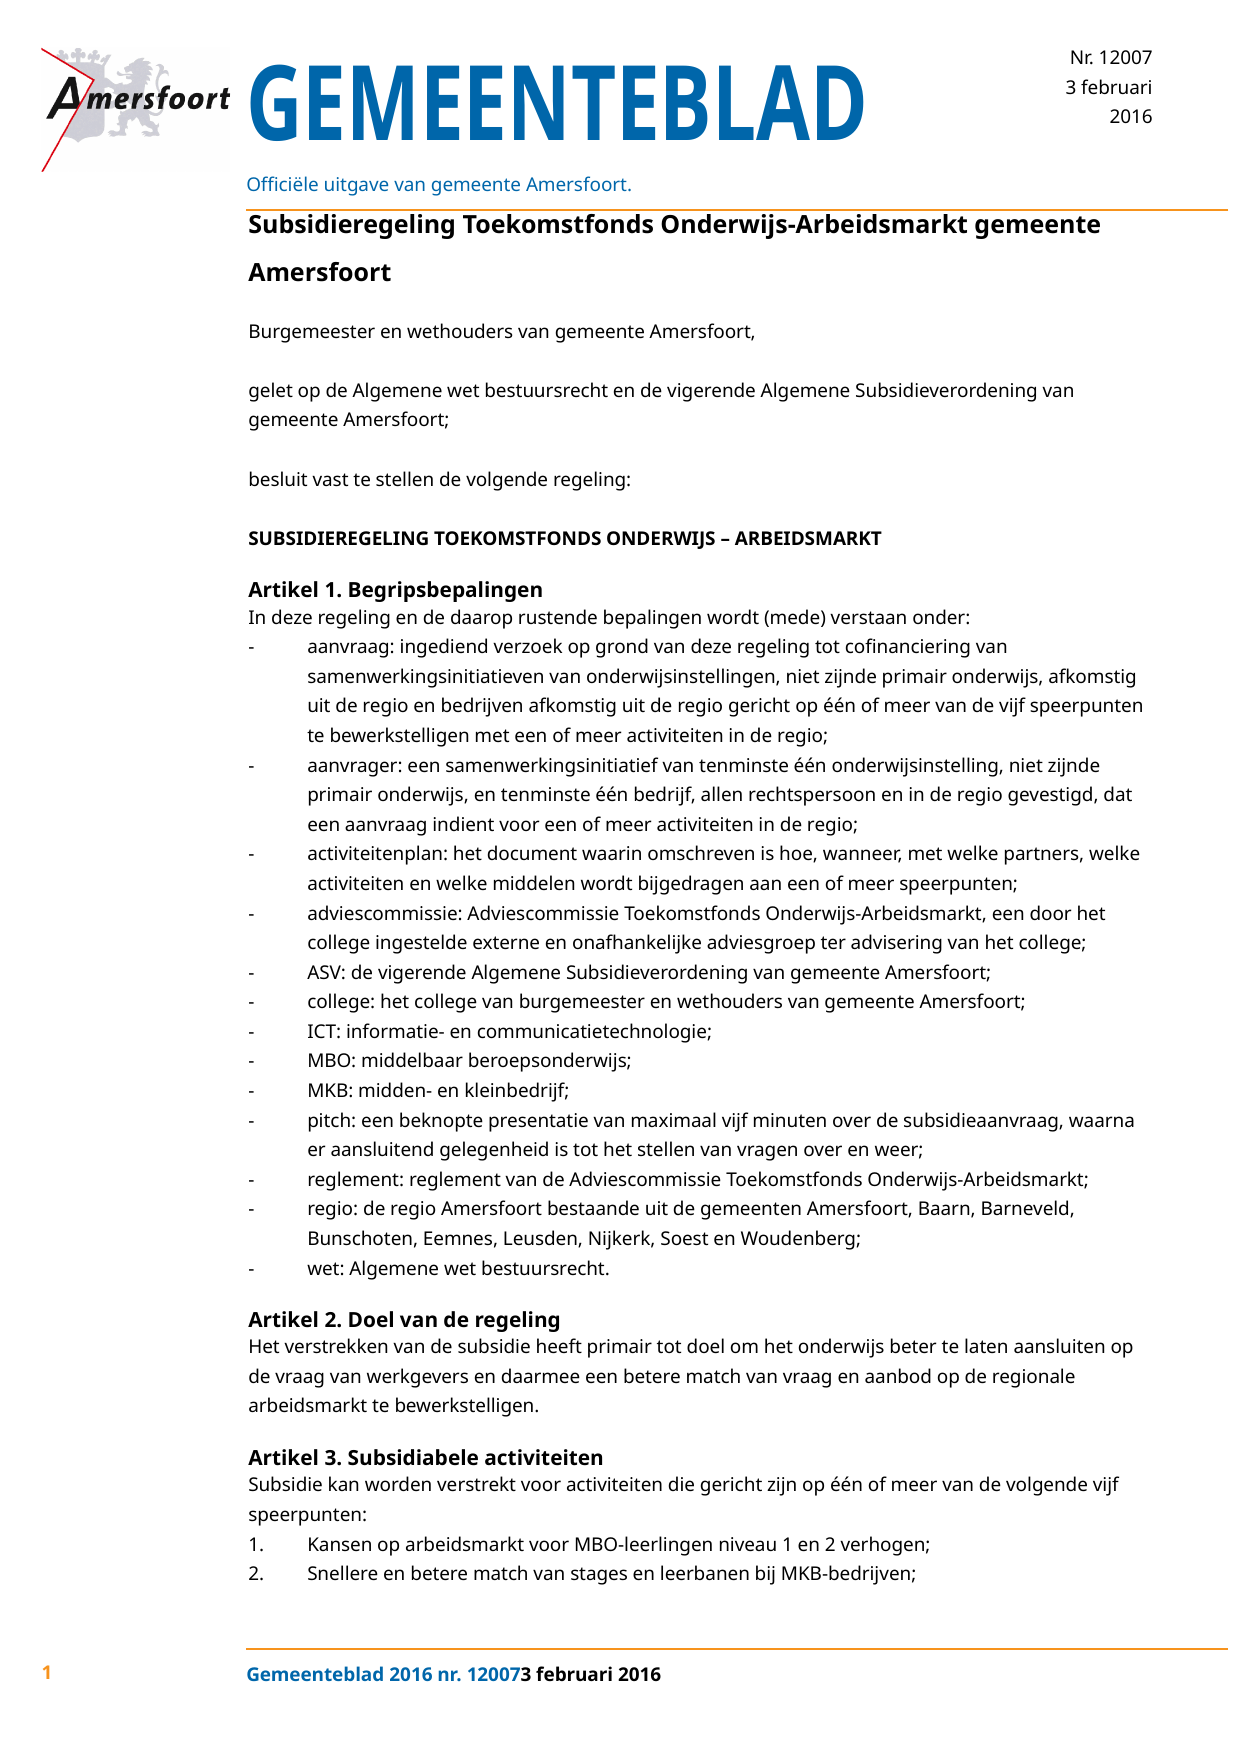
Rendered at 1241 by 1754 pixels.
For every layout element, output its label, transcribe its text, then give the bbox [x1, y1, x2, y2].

list Snellere en betere match van stages en leerbanen bij MKB-bedrijven; [248, 1560, 1152, 1586]
list ASV: de vigerende Algemene Subsidieverordening van gemeente Amersfoort; [248, 959, 1152, 984]
text gelet op de Algemene wet bestuursrecht en de vigerende Algemene Subsidieverordening van gemeente Amersfoort; [248, 377, 1152, 432]
text Het verstrekken van de subsidie heeft primair tot doel om het onderwijs beter te laten aansluiten op de vraag van werkgevers en daarmee een betere match van vraag en aanbod op de regionale arbeidsmarkt te bewerkstelligen. [248, 1333, 1152, 1418]
text In deze regeling en de daarop rustende bepalingen wordt (mede) verstaan onder: [248, 604, 1152, 629]
text Artikel 1. Begripsbepalingen [248, 575, 1152, 604]
list ICT: informatie- en communicatietechnologie; [248, 1018, 1152, 1044]
text Burgemeester en wethouders van gemeente Amersfoort, [248, 318, 1152, 344]
list reglement: reglement van de Adviescommissie Toekomstfonds Onderwijs-Arbeidsmarkt; [248, 1166, 1152, 1192]
list MKB: midden- en kleinbedrijf; [248, 1077, 1152, 1103]
list activiteitenplan: het document waarin omschreven is hoe, wanneer, met welke partners, welke activiteiten en welke middelen wordt bijgedragen aan een of meer speerpunten; [248, 841, 1152, 896]
text Subsidie kan worden verstrekt voor activiteiten die gericht zijn op één of meer van de volgende vijf speerpunten: [248, 1472, 1152, 1527]
text Artikel 2. Doel van de regeling [248, 1305, 1152, 1333]
list aanvrager: een samenwerkingsinitiatief van tenminste één onderwijsinstelling, niet zijnde primair onderwijs, en tenminste één bedrijf, allen rechtspersoon en in de regio gevestigd, dat een aanvraag indient voor een of meer activiteiten in de regio; [248, 752, 1152, 837]
list adviescommissie: Adviescommissie Toekomstfonds Onderwijs-Arbeidsmarkt, een door het college ingestelde externe en onafhankelijke adviesgroep ter advisering van het college; [248, 900, 1152, 955]
text besluit vast te stellen de volgende regeling: [248, 466, 1152, 492]
picture [41, 47, 231, 172]
list Kansen op arbeidsmarkt voor MBO-leerlingen niveau 1 en 2 verhogen; [248, 1531, 1152, 1556]
list regio: de regio Amersfoort bestaande uit de gemeenten Amersfoort, Baarn, Barneveld, Bunschoten, Eemnes, Leusden, Nijkerk, Soest en Woudenberg; [248, 1196, 1152, 1251]
list pitch: een beknopte presentatie van maximaal vijf minuten over de subsidieaanvraag, waarna er aansluitend gelegenheid is tot het stellen van vragen over en weer; [248, 1107, 1152, 1162]
text Subsidieregeling Toekomstfonds Onderwijs-Arbeidsmarkt gemeente Amersfoort [248, 211, 1152, 288]
list college: het college van burgemeester en wethouders van gemeente Amersfoort; [248, 988, 1152, 1014]
text Artikel 3. Subsidiabele activiteiten [248, 1443, 1152, 1472]
list wet: Algemene wet bestuursrecht. [248, 1255, 1152, 1280]
list aanvraag: ingediend verzoek op grond van deze regeling tot cofinanciering van samenwerkingsinitiatieven van onderwijsinstellingen, niet zijnde primair onderwijs, afkomstig uit de regio en bedrijven afkomstig uit de regio gericht op één of meer van de vijf speerpunten te bewerkstelligen met een of meer activiteiten in de regio; [248, 633, 1152, 748]
text SUBSIDIEREGELING TOEKOMSTFONDS ONDERWIJS – ARBEIDSMARKT [248, 525, 1152, 551]
list MBO: middelbaar beroepsonderwijs; [248, 1048, 1152, 1073]
